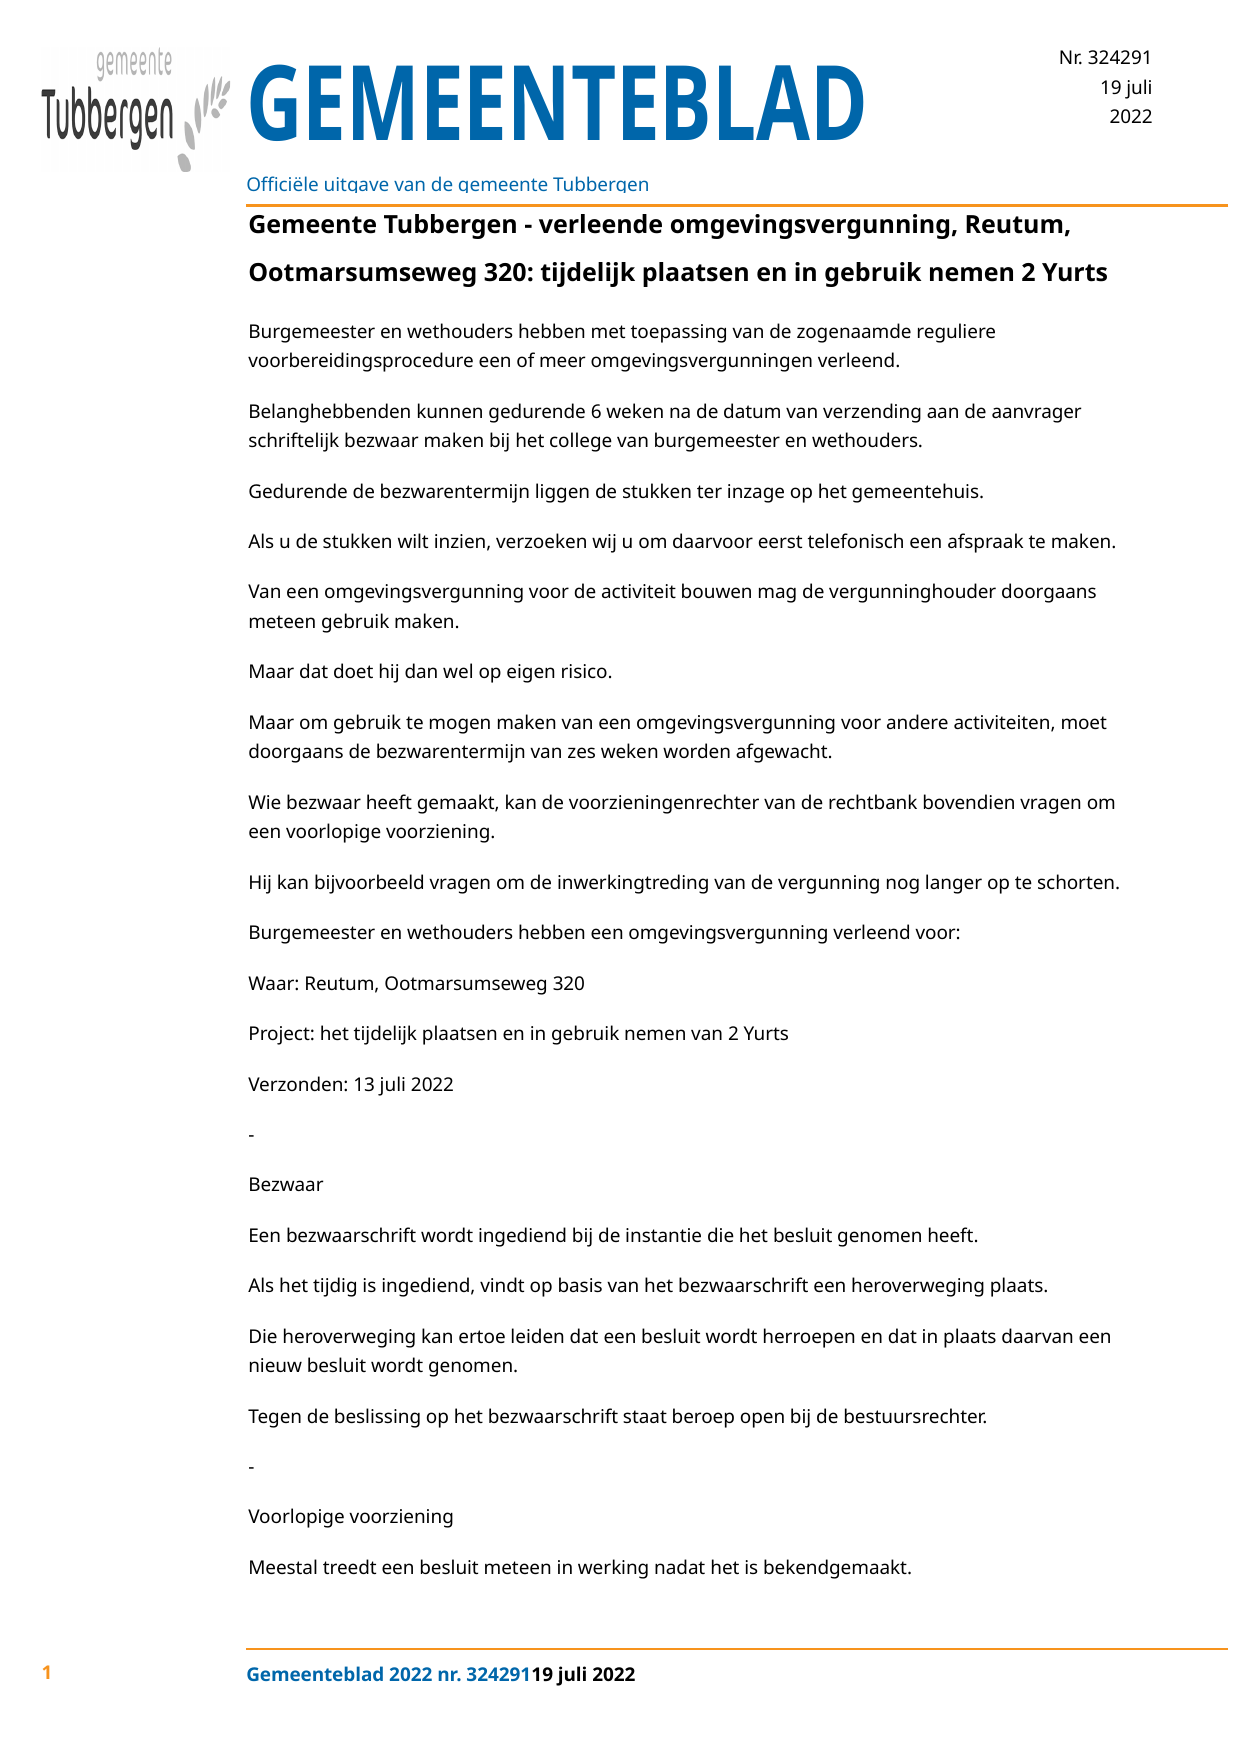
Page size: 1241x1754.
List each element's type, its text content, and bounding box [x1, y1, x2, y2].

picture [41, 47, 231, 172]
text Verzonden: 13 juli 2022 [248, 1071, 1152, 1097]
text Die heroverweging kan ertoe leiden dat een besluit wordt herroepen en dat in plaats daarvan een nieuw besluit wordt genomen. [248, 1323, 1152, 1378]
text Gemeente Tubbergen - verleende omgevingsvergunning, Reutum, Ootmarsumseweg 320: tijdelijk plaatsen en in gebruik nemen 2 Yurts [248, 207, 1152, 288]
text Maar om gebruik te mogen maken van een omgevingsvergunning voor andere activiteiten, moet doorgaans de bezwarentermijn van zes weken worden afgewacht. [248, 709, 1152, 764]
text Tegen de beslissing op het bezwaarschrift staat beroep open bij de bestuursrechter. [248, 1403, 1152, 1429]
text - [248, 1453, 1152, 1479]
text Bezwaar [248, 1172, 1152, 1197]
text Van een omgevingsvergunning voor de activiteit bouwen mag de vergunninghouder doorgaans meteen gebruik maken. [248, 579, 1152, 634]
text Meestal treedt een besluit meteen in werking nadat het is bekendgemaakt. [248, 1554, 1152, 1580]
text Waar: Reutum, Ootmarsumseweg 320 [248, 970, 1152, 996]
text Burgemeester en wethouders hebben met toepassing van de zogenaamde reguliere voorbereidingsprocedure een of meer omgevingsvergunningen verleend. [248, 318, 1152, 373]
text Maar dat doet hij dan wel op eigen risico. [248, 659, 1152, 684]
text Gedurende de bezwarentermijn liggen de stukken ter inzage op het gemeentehuis. [248, 478, 1152, 504]
text Voorlopige voorziening [248, 1504, 1152, 1529]
text Een bezwaarschrift wordt ingediend bij de instantie die het besluit genomen heeft. [248, 1222, 1152, 1248]
text Wie bezwaar heeft gemaakt, kan de voorzieningenrechter van de rechtbank bovendien vragen om een voorlopige voorziening. [248, 789, 1152, 844]
text - [248, 1121, 1152, 1147]
text Als het tijdig is ingediend, vindt op basis van het bezwaarschrift een heroverweging plaats. [248, 1272, 1152, 1298]
text Project: het tijdelijk plaatsen en in gebruik nemen van 2 Yurts [248, 1020, 1152, 1046]
text Als u de stukken wilt inzien, verzoeken wij u om daarvoor eerst telefonisch een afspraak te maken. [248, 528, 1152, 554]
text Belanghebbenden kunnen gedurende 6 weken na de datum van verzending aan de aanvrager schriftelijk bezwaar maken bij het college van burgemeester en wethouders. [248, 398, 1152, 453]
text Burgemeester en wethouders hebben een omgevingsvergunning verleend voor: [248, 919, 1152, 945]
text Hij kan bijvoorbeeld vragen om de inwerkingtreding van de vergunning nog langer op te schorten. [248, 869, 1152, 895]
